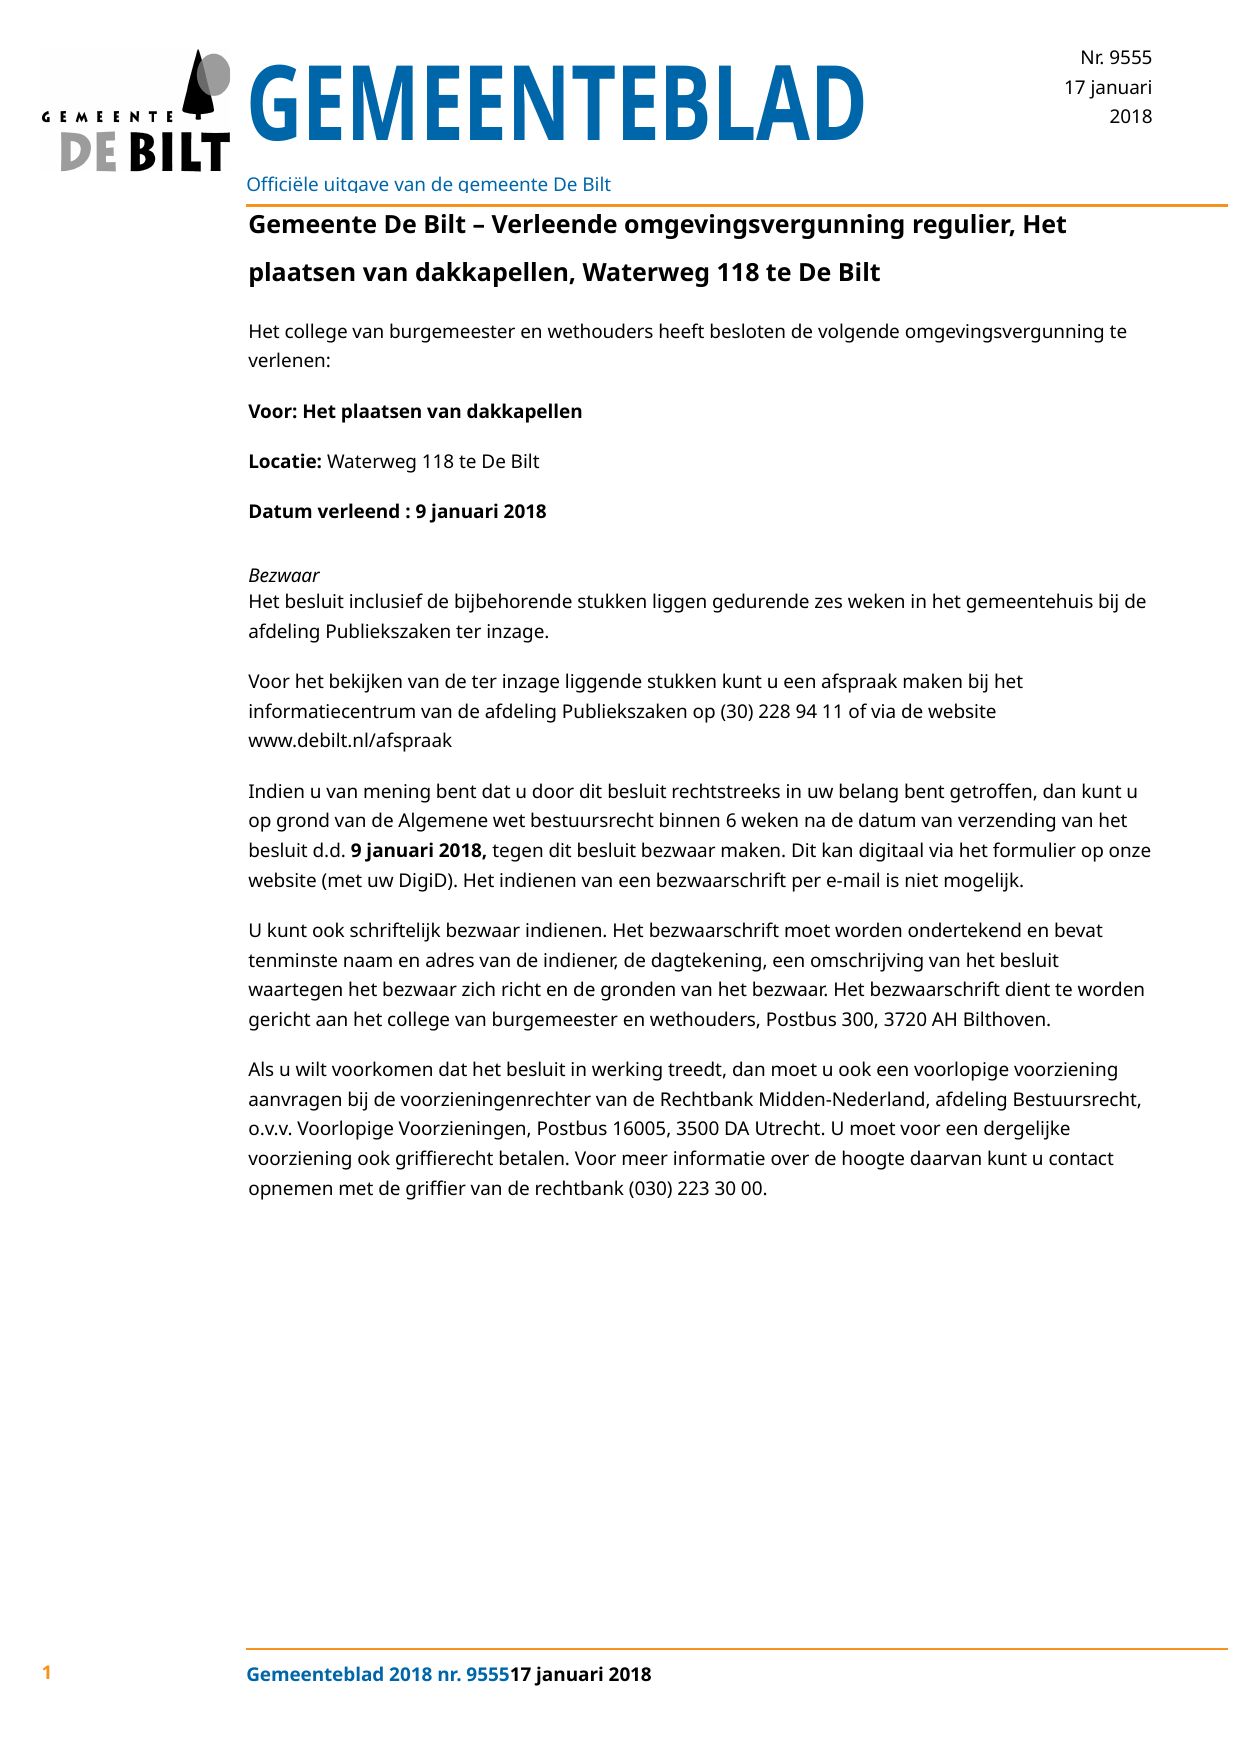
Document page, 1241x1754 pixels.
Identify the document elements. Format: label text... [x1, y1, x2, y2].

picture [41, 47, 231, 172]
text Bezwaar [248, 563, 1152, 588]
text Gemeente De Bilt – Verleende omgevingsvergunning regulier, Het plaatsen van dakkapellen, Waterweg 118 te De Bilt [248, 207, 1152, 288]
text Het college van burgemeester en wethouders heeft besloten de volgende omgevingsvergunning te verlenen: [248, 318, 1152, 373]
text Locatie: Waterweg 118 te De Bilt [248, 448, 1152, 474]
text Voor: Het plaatsen van dakkapellen [248, 398, 1152, 424]
text Als u wilt voorkomen dat het besluit in werking treedt, dan moet u ook een voorlopige voorziening aanvragen bij de voorzieningenrechter van de Rechtbank Midden-Nederland, afdeling Bestuursrecht, o.v.v. Voorlopige Voorzieningen, Postbus 16005, 3500 DA Utrecht. U moet voor een dergelijke voorziening ook griffierecht betalen. Voor meer informatie over de hoogte daarvan kunt u contact opnemen met de griffier van de rechtbank (030) 223 30 00. [248, 1056, 1152, 1200]
text U kunt ook schriftelijk bezwaar indienen. Het bezwaarschrift moet worden ondertekend en bevat tenminste naam en adres van de indiener, de dagtekening, een omschrijving van het besluit waartegen het bezwaar zich richt en de gronden van het bezwaar. Het bezwaarschrift dient te worden gericht aan het college van burgemeester en wethouders, Postbus 300, 3720 AH Bilthoven. [248, 917, 1152, 1032]
text Het besluit inclusief de bijbehorende stukken liggen gedurende zes weken in het gemeentehuis bij de afdeling Publiekszaken ter inzage. [248, 588, 1152, 644]
text Indien u van mening bent dat u door dit besluit rechtstreeks in uw belang bent getroffen, dan kunt u op grond van de Algemene wet bestuursrecht binnen 6 weken na de datum van verzending van het besluit d.d. 9 januari 2018, tegen dit besluit bezwaar maken. Dit kan digitaal via het formulier op onze website (met uw DigiD). Het indienen van een bezwaarschrift per e-mail is niet mogelijk. [248, 778, 1152, 892]
text Datum verleend : 9 januari 2018 [248, 499, 1152, 524]
text Voor het bekijken van de ter inzage liggende stukken kunt u een afspraak maken bij het informatiecentrum van de afdeling Publiekszaken op (30) 228 94 11 of via de website www.debilt.nl/afspraak [248, 668, 1152, 753]
